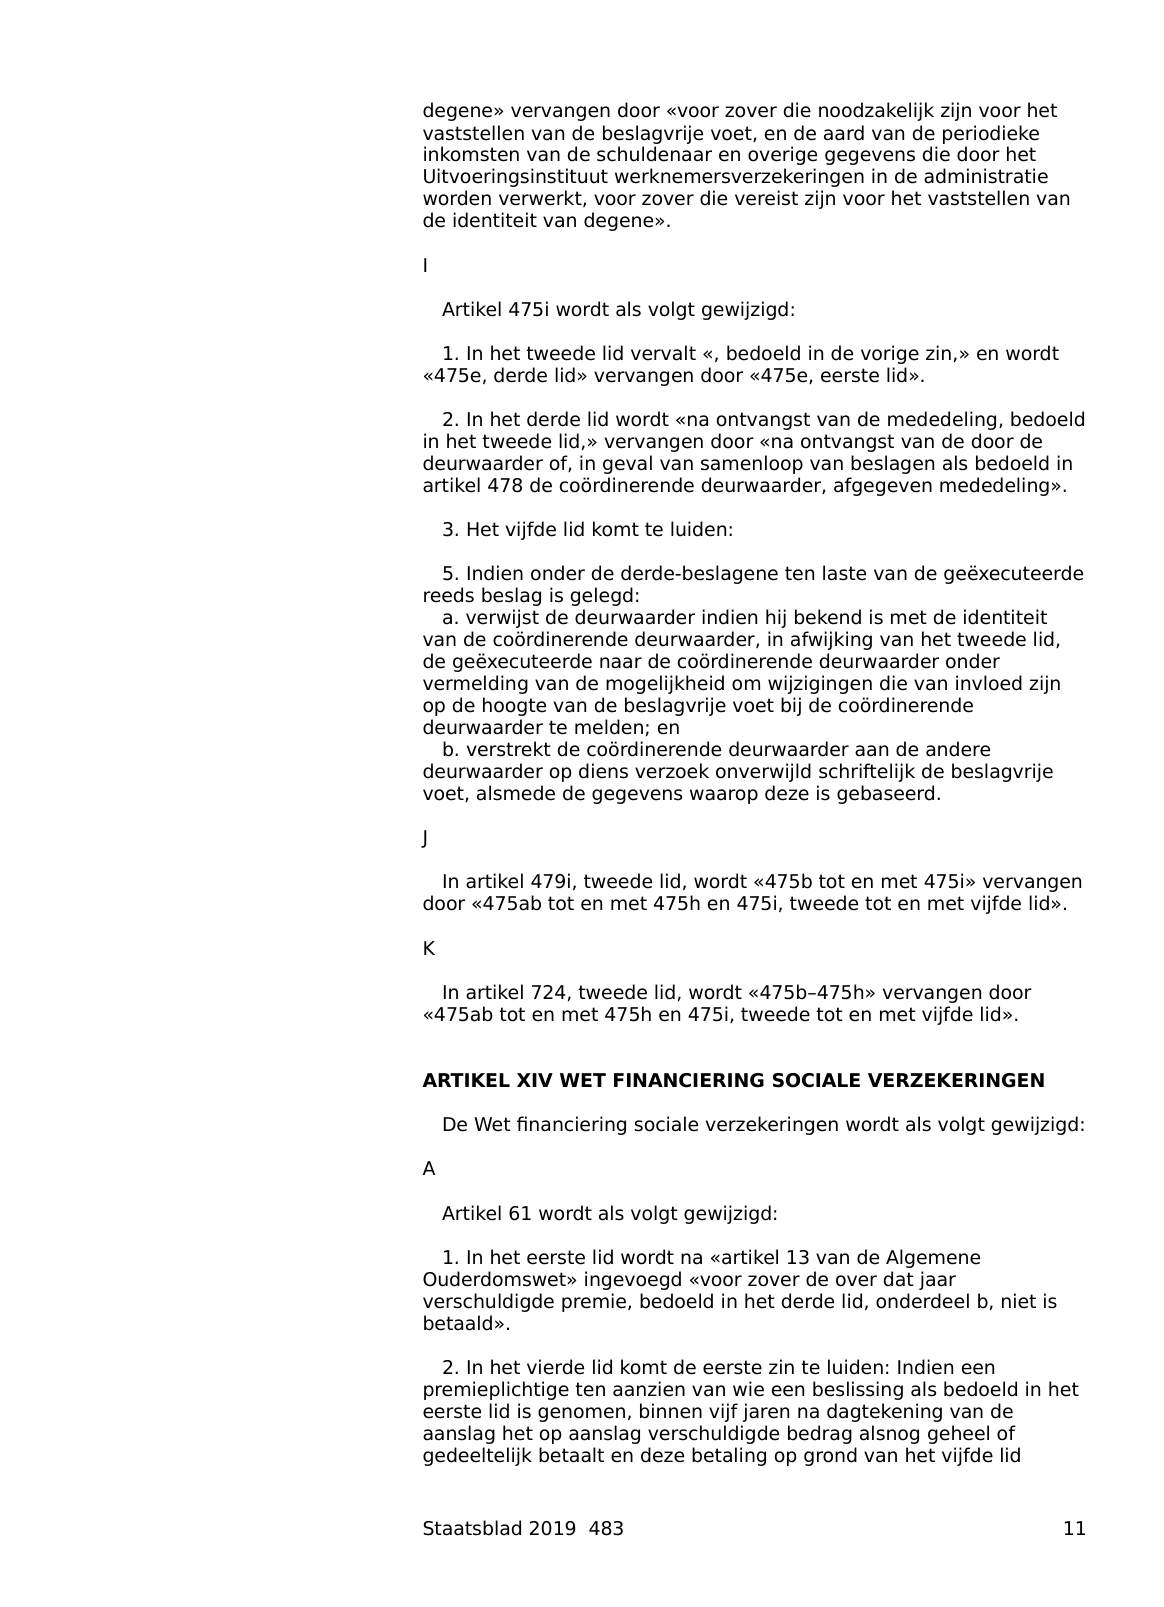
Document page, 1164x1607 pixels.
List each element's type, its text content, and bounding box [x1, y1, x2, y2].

text 1. In het tweede lid vervalt «, bedoeld in de vorige zin,» en wordt «475e, derde lid» vervangen door «475e, eerste lid». [422, 343, 1087, 387]
subtitle ARTIKEL XIV WET FINANCIERING SOCIALE VERZEKERINGEN [422, 1070, 1087, 1092]
text 3. Het vijfde lid komt te luiden: [422, 519, 1087, 541]
text 1. In het eerste lid wordt na «artikel 13 van de Algemene Ouderdomswet» ingevoegd «voor zover de over dat jaar verschuldigde premie, bedoeld in het derde lid, onderdeel b, niet is betaald». [422, 1247, 1087, 1334]
text A [422, 1158, 1087, 1180]
text In artikel 724, tweede lid, wordt «475b–475h» vervangen door «475ab tot en met 475h en 475i, tweede tot en met vijfde lid». [422, 982, 1087, 1026]
text b. verstrekt de coördinerende deurwaarder aan de andere deurwaarder op diens verzoek onverwijld schriftelijk de beslagvrije voet, alsmede de gegevens waarop deze is gebaseerd. [422, 739, 1087, 805]
text a. verwijst de deurwaarder indien hij bekend is met de identiteit van de coördinerende deurwaarder, in afwijking van het tweede lid, de geëxecuteerde naar de coördinerende deurwaarder onder vermelding van de mogelijkheid om wijzigingen die van invloed zijn op de hoogte van de beslagvrije voet bij de coördinerende deurwaarder te melden; en [422, 607, 1087, 739]
text J [422, 827, 1087, 849]
text degene» vervangen door «voor zover die noodzakelijk zijn voor het vaststellen van de beslagvrije voet, en de aard van de periodieke inkomsten van de schuldenaar en overige gegevens die door het Uitvoeringsinstituut werknemersverzekeringen in de administratie worden verwerkt, voor zover die vereist zijn voor het vaststellen van de identiteit van degene». [422, 100, 1087, 232]
text 2. In het vierde lid komt de eerste zin te luiden: Indien een premieplichtige ten aanzien van wie een beslissing als bedoeld in het eerste lid is genomen, binnen vijf jaren na dagtekening van de aanslag het op aanslag verschuldigde bedrag alsnog geheel of gedeeltelijk betaalt en deze betaling op grond van het vijfde lid [422, 1357, 1087, 1467]
text Artikel 475i wordt als volgt gewijzigd: [422, 299, 1087, 321]
text I [422, 254, 1087, 276]
text In artikel 479i, tweede lid, wordt «475b tot en met 475i» vervangen door «475ab tot en met 475h en 475i, tweede tot en met vijfde lid». [422, 871, 1087, 915]
text Artikel 61 wordt als volgt gewijzigd: [422, 1202, 1087, 1224]
text K [422, 937, 1087, 959]
text 5. Indien onder de derde-beslagene ten laste van de geëxecuteerde reeds beslag is gelegd: [422, 563, 1087, 607]
text 2. In het derde lid wordt «na ontvangst van de mededeling, bedoeld in het tweede lid,» vervangen door «na ontvangst van de door de deurwaarder of, in geval van samenloop van beslagen als bedoeld in artikel 478 de coördinerende deurwaarder, afgegeven mededeling». [422, 409, 1087, 497]
text De Wet financiering sociale verzekeringen wordt als volgt gewijzigd: [422, 1114, 1087, 1136]
